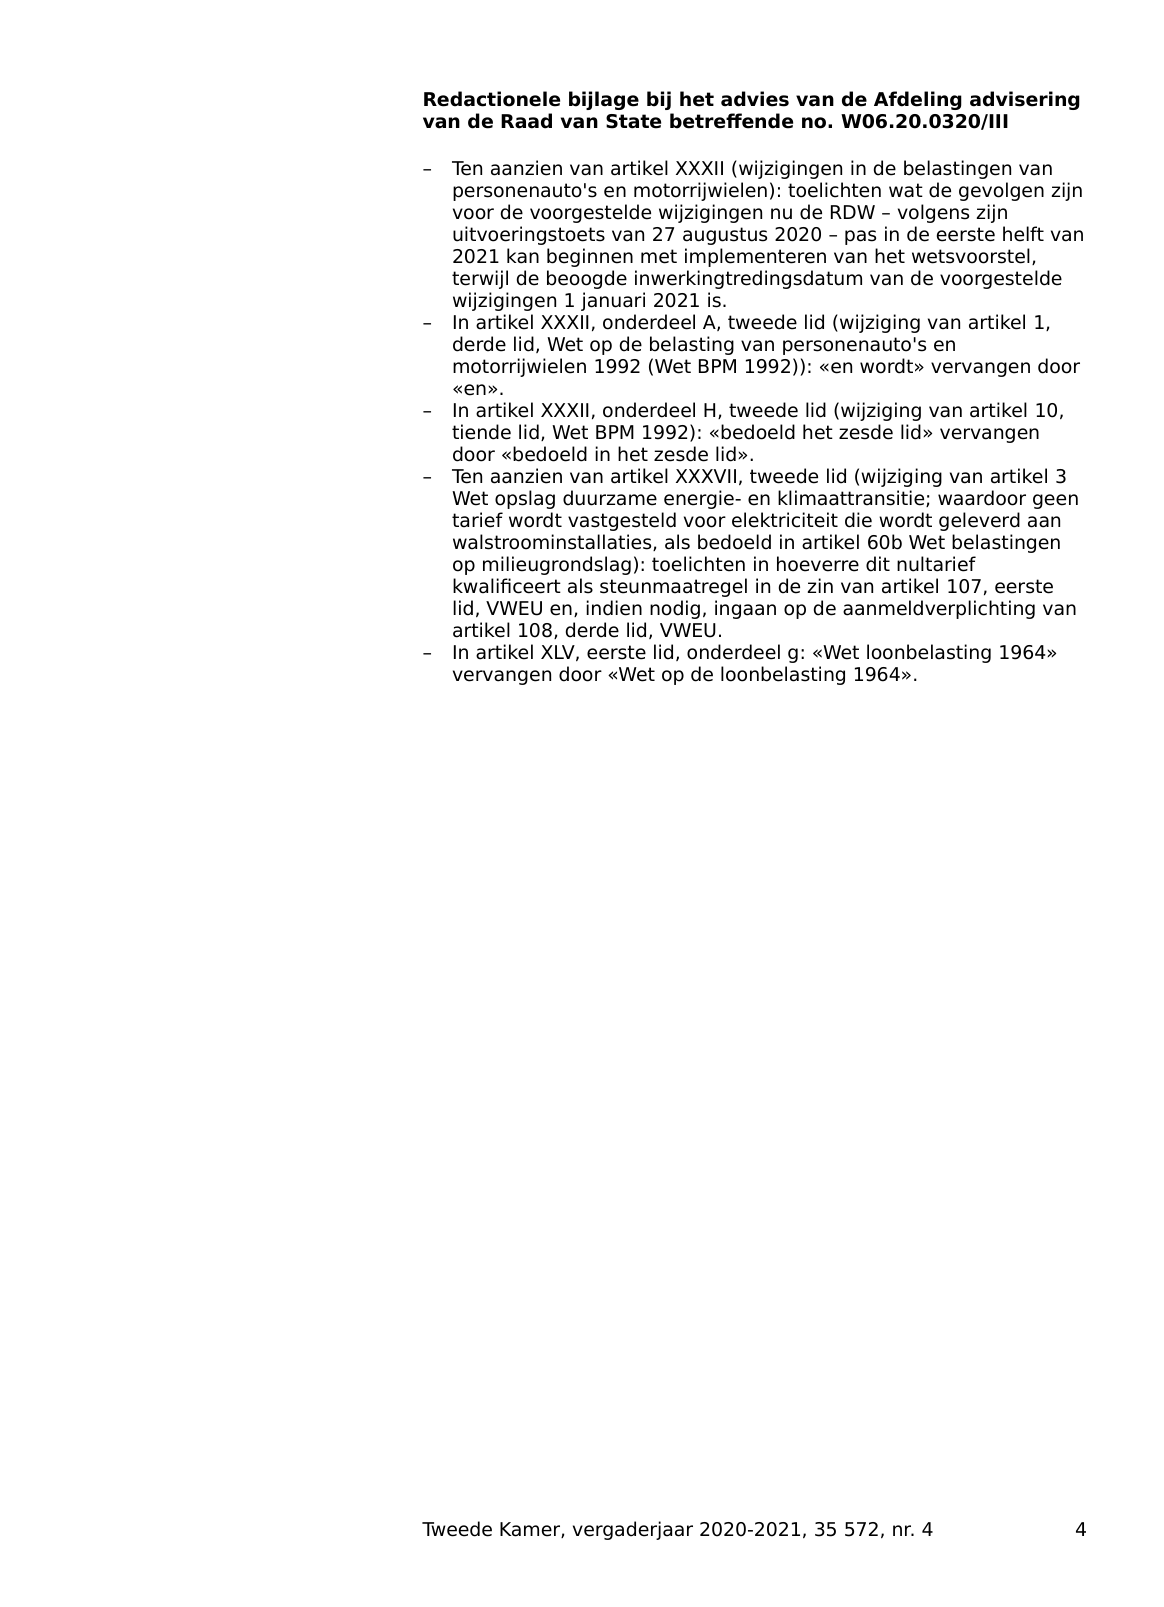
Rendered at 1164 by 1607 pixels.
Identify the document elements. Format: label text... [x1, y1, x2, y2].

text – Ten aanzien van artikel XXXVII, tweede lid (wijziging van artikel 3 Wet opslag duurzame energie- en klimaattransitie; waardoor geen tarief wordt vastgesteld voor elektriciteit die wordt geleverd aan walstroominstallaties, als bedoeld in artikel 60b Wet belastingen op milieugrondslag): toelichten in hoeverre dit nultarief kwalificeert als steunmaatregel in de zin van artikel 107, eerste lid, VWEU en, indien nodig, ingaan op de aanmeldverplichting van artikel 108, derde lid, VWEU. [422, 466, 1087, 642]
text – Ten aanzien van artikel XXXII (wijzigingen in de belastingen van personenauto's en motorrijwielen): toelichten wat de gevolgen zijn voor de voorgestelde wijzigingen nu de RDW – volgens zijn uitvoeringstoets van 27 augustus 2020 – pas in de eerste helft van 2021 kan beginnen met implementeren van het wetsvoorstel, terwijl de beoogde inwerkingtredingsdatum van de voorgestelde wijzigingen 1 januari 2021 is. [422, 158, 1087, 312]
subtitle Redactionele bijlage bij het advies van de Afdeling advisering van de Raad van State betreffende no. W06.20.0320/III [77, 89, 1087, 133]
text – In artikel XXXII, onderdeel A, tweede lid (wijziging van artikel 1, derde lid, Wet op de belasting van personenauto's en motorrijwielen 1992 (Wet BPM 1992)): «en wordt» vervangen door «en». [422, 312, 1087, 400]
text – In artikel XLV, eerste lid, onderdeel g: «Wet loonbelasting 1964» vervangen door «Wet op de loonbelasting 1964». [422, 642, 1087, 686]
text – In artikel XXXII, onderdeel H, tweede lid (wijziging van artikel 10, tiende lid, Wet BPM 1992): «bedoeld het zesde lid» vervangen door «bedoeld in het zesde lid». [422, 400, 1087, 466]
